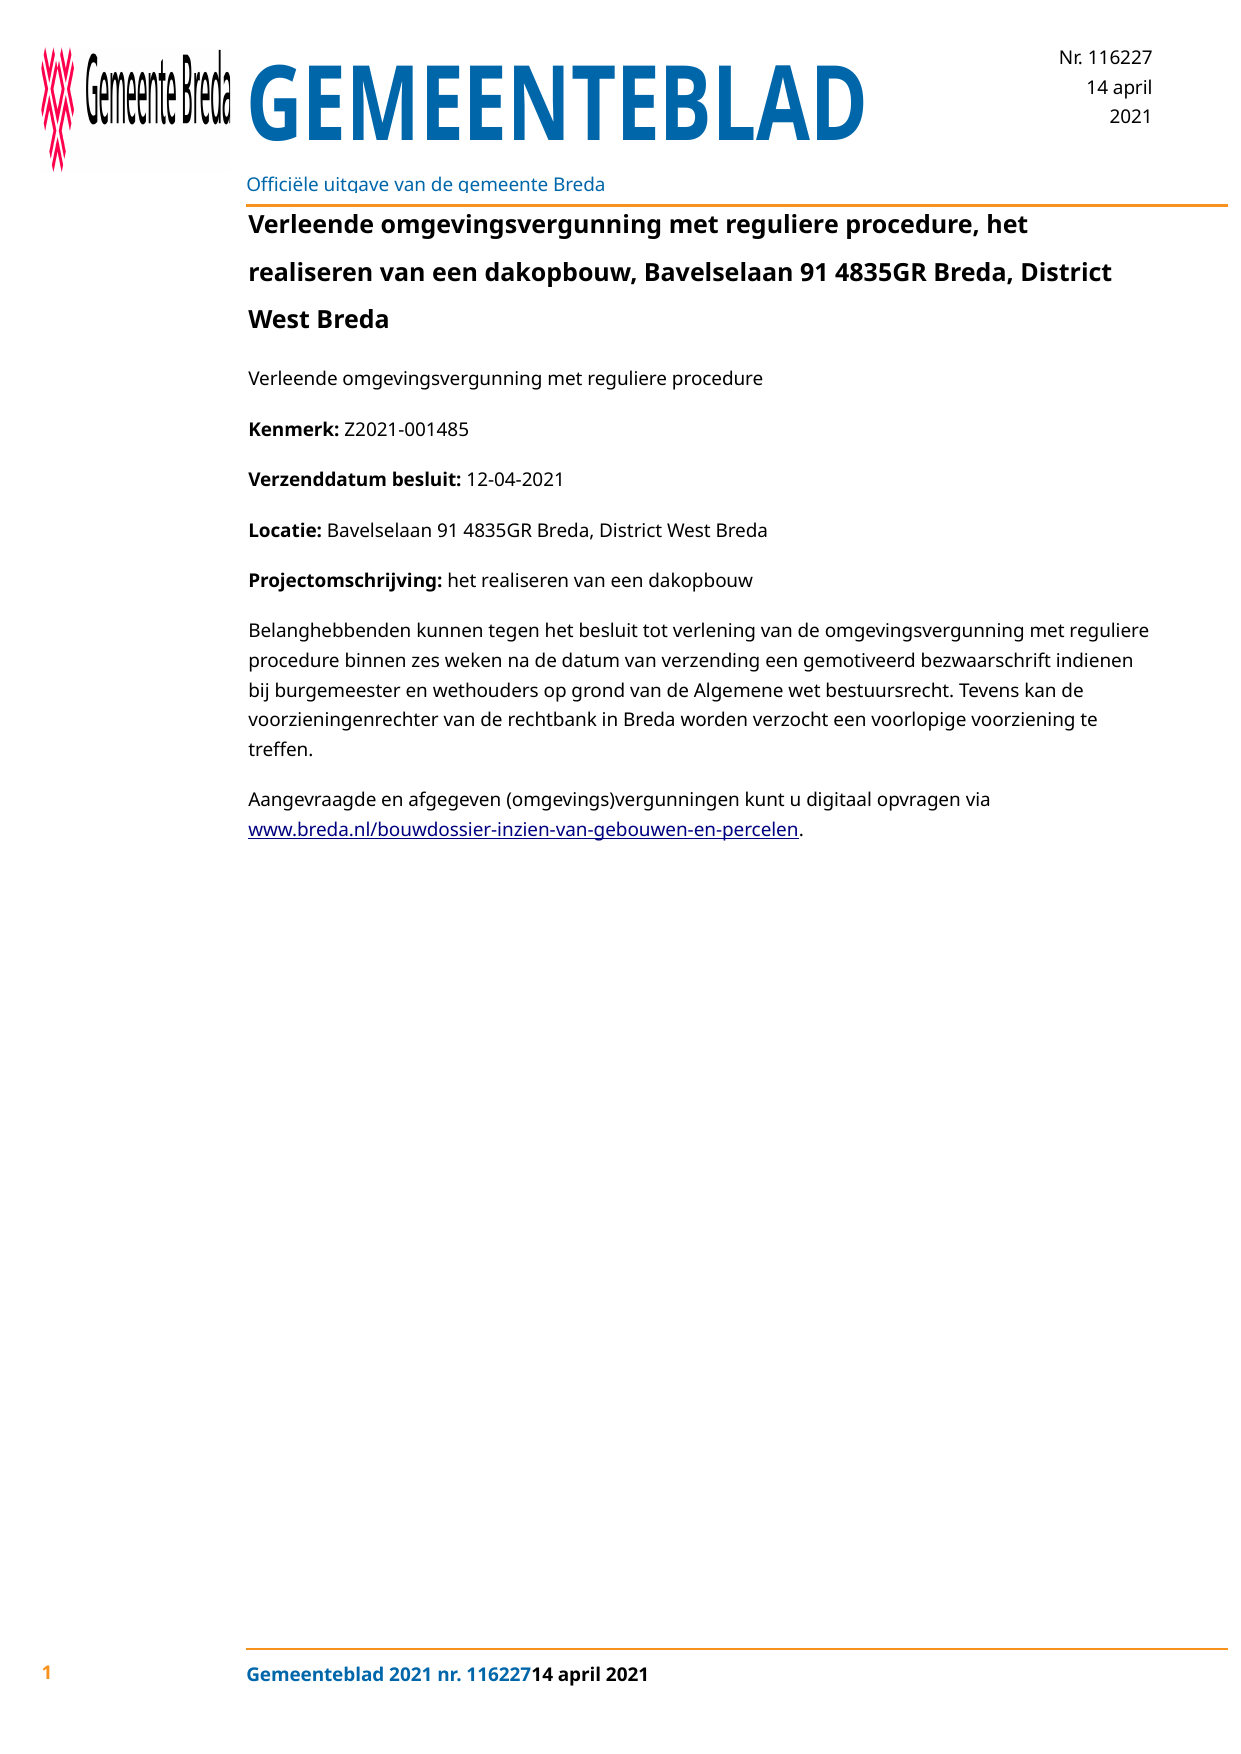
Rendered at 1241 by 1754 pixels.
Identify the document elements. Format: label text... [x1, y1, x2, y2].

text Verleende omgevingsvergunning met reguliere procedure [248, 366, 1152, 391]
text Belanghebbenden kunnen tegen het besluit tot verlening van de omgevingsvergunning met reguliere procedure binnen zes weken na de datum van verzending een gemotiveerd bezwaarschrift indienen bij burgemeester en wethouders op grond van de Algemene wet bestuursrecht. Tevens kan de voorzieningenrechter van de rechtbank in Breda worden verzocht een voorlopige voorziening te treffen. [248, 618, 1152, 762]
picture [41, 47, 231, 172]
text Verleende omgevingsvergunning met reguliere procedure, het realiseren van een dakopbouw, Bavelselaan 91 4835GR Breda, District West Breda [248, 207, 1152, 336]
text Kenmerk: Z2021-001485 [248, 416, 1152, 442]
text Verzenddatum besluit: 12-04-2021 [248, 466, 1152, 492]
text Projectomschrijving: het realiseren van een dakopbouw [248, 567, 1152, 593]
text Locatie: Bavelselaan 91 4835GR Breda, District West Breda [248, 517, 1152, 542]
text Aangevraagde en afgegeven (omgevings)vergunningen kunt u digitaal opvragen via www.breda.nl/bouwdossier-inzien-van-gebouwen-en-percelen. [248, 786, 1152, 842]
